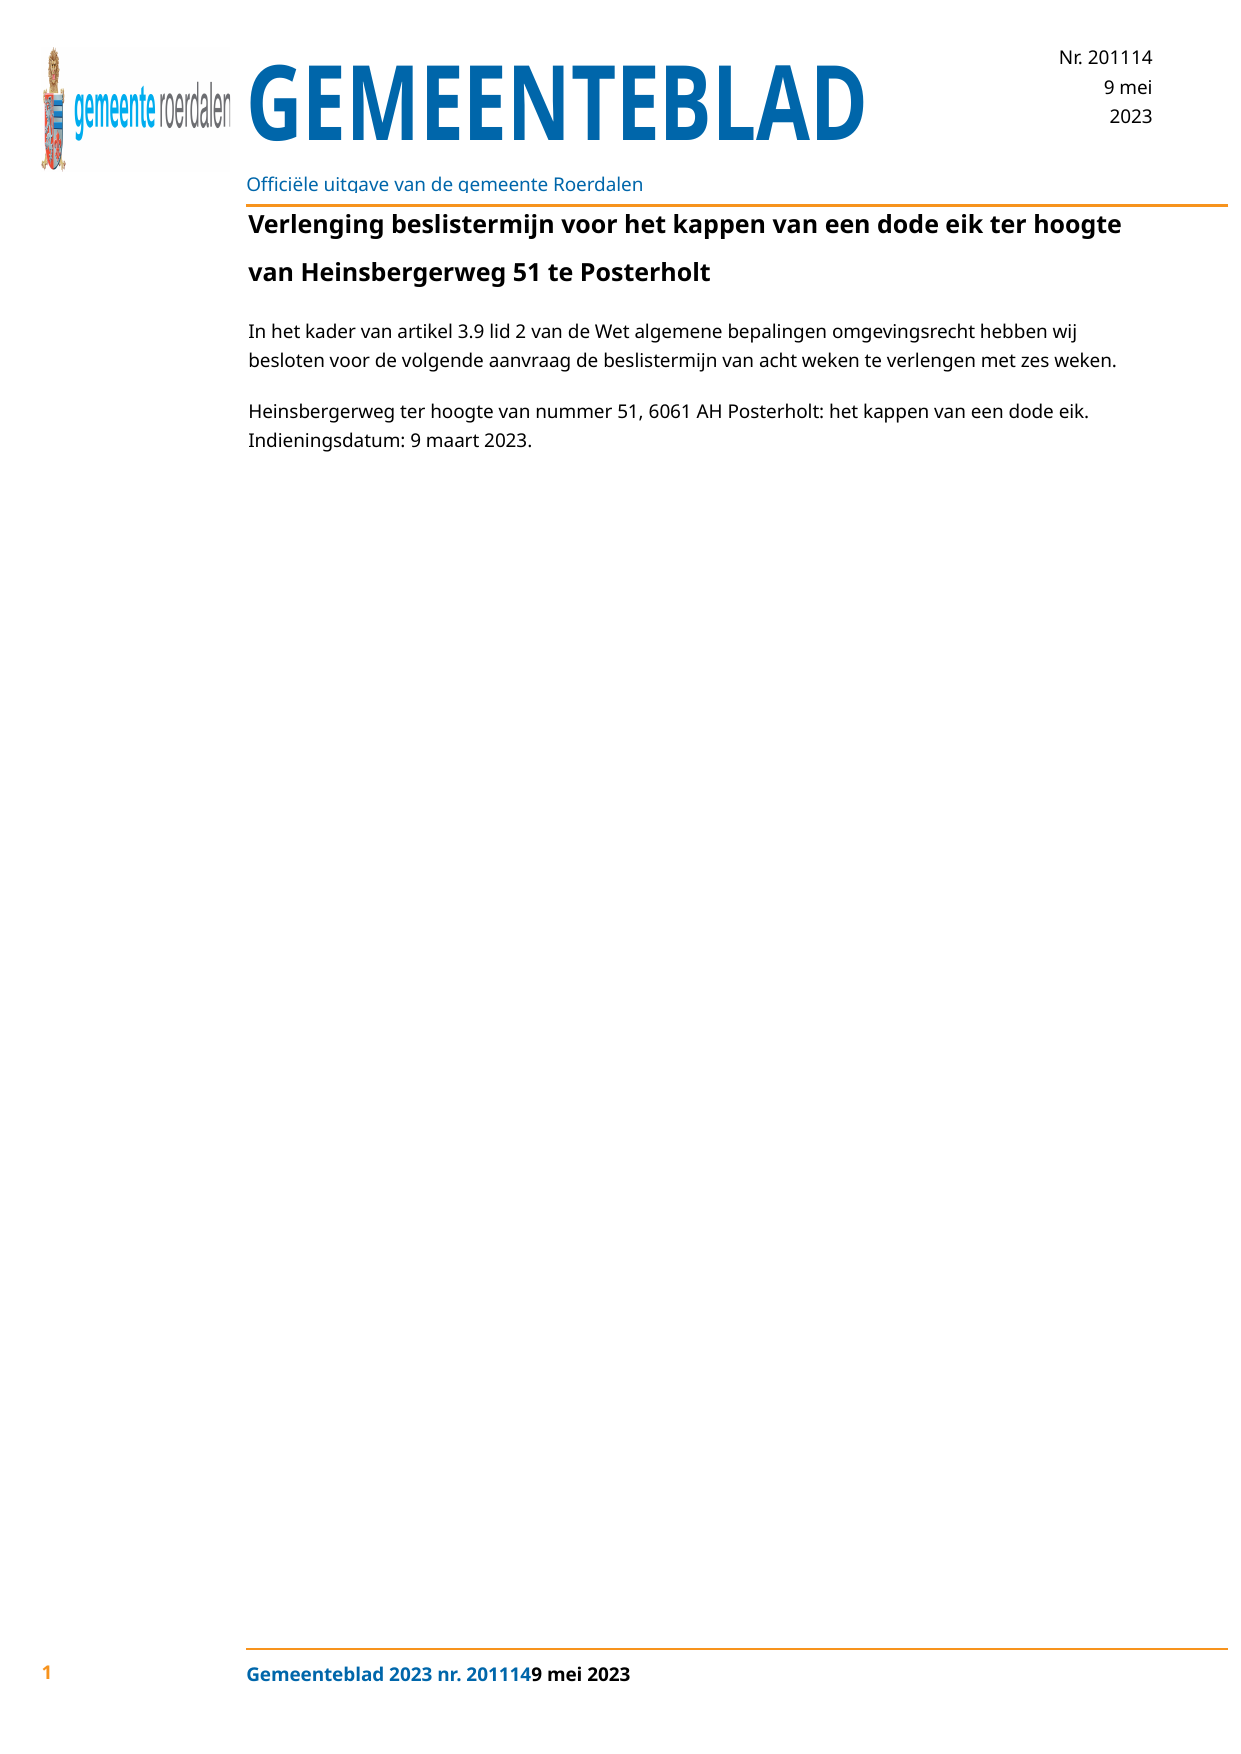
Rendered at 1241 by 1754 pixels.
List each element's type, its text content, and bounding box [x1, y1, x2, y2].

picture [41, 47, 231, 172]
text In het kader van artikel 3.9 lid 2 van de Wet algemene bepalingen omgevingsrecht hebben wij besloten voor de volgende aanvraag de beslistermijn van acht weken te verlengen met zes weken. [248, 318, 1152, 373]
text Verlenging beslistermijn voor het kappen van een dode eik ter hoogte van Heinsbergerweg 51 te Posterholt [248, 207, 1152, 288]
text Heinsbergerweg ter hoogte van nummer 51, 6061 AH Posterholt: het kappen van een dode eik. Indieningsdatum: 9 maart 2023. [248, 398, 1152, 453]
